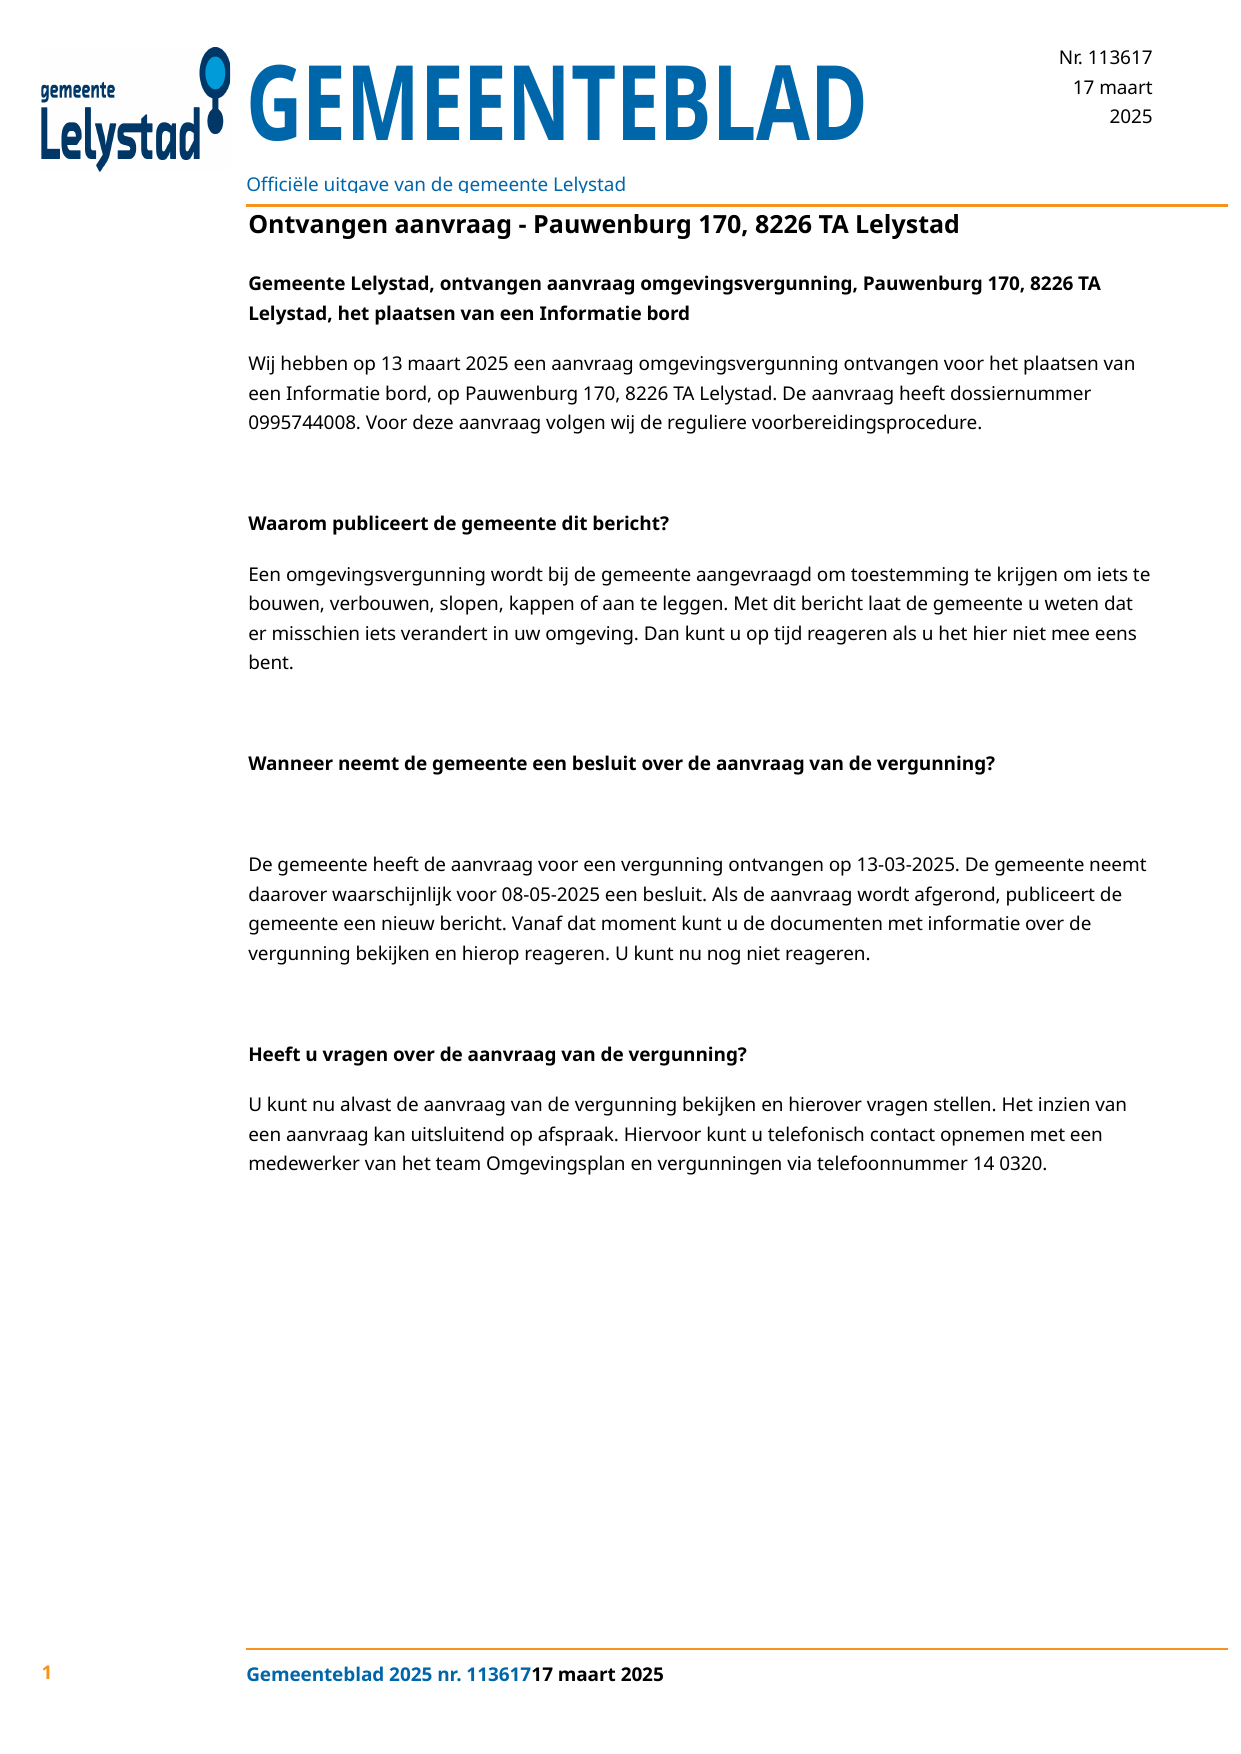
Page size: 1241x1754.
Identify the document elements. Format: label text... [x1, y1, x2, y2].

text Gemeente Lelystad, ontvangen aanvraag omgevingsvergunning, Pauwenburg 170, 8226 TA Lelystad, het plaatsen van een Informatie bord [248, 270, 1152, 326]
text Heeft u vragen over de aanvraag van de vergunning? [248, 1041, 1152, 1066]
text Ontvangen aanvraag - Pauwenburg 170, 8226 TA Lelystad [248, 207, 1152, 241]
text U kunt nu alvast de aanvraag van de vergunning bekijken en hierover vragen stellen. Het inzien van een aanvraag kan uitsluitend op afspraak. Hiervoor kunt u telefonisch contact opnemen met een medewerker van het team Omgevingsplan en vergunningen via telefoonnummer 14 0320. [248, 1091, 1152, 1176]
picture [41, 47, 231, 172]
text Wij hebben op 13 maart 2025 een aanvraag omgevingsvergunning ontvangen voor het plaatsen van een Informatie bord, op Pauwenburg 170, 8226 TA Lelystad. De aanvraag heeft dossiernummer 0995744008. Voor deze aanvraag volgen wij de reguliere voorbereidingsprocedure. [248, 350, 1152, 435]
text Wanneer neemt de gemeente een besluit over de aanvraag van de vergunning? [248, 750, 1152, 776]
text De gemeente heeft de aanvraag voor een vergunning ontvangen op 13-03-2025. De gemeente neemt daarover waarschijnlijk voor 08-05-2025 een besluit. Als de aanvraag wordt afgerond, publiceert de gemeente een nieuw bericht. Vanaf dat moment kunt u de documenten met informatie over de vergunning bekijken en hierop reageren. U kunt nu nog niet reageren. [248, 851, 1152, 966]
text Waarom publiceert de gemeente dit bericht? [248, 510, 1152, 536]
text Een omgevingsvergunning wordt bij de gemeente aangevraagd om toestemming te krijgen om iets te bouwen, verbouwen, slopen, kappen of aan te leggen. Met dit bericht laat de gemeente u weten dat er misschien iets verandert in uw omgeving. Dan kunt u op tijd reageren als u het hier niet mee eens bent. [248, 561, 1152, 675]
